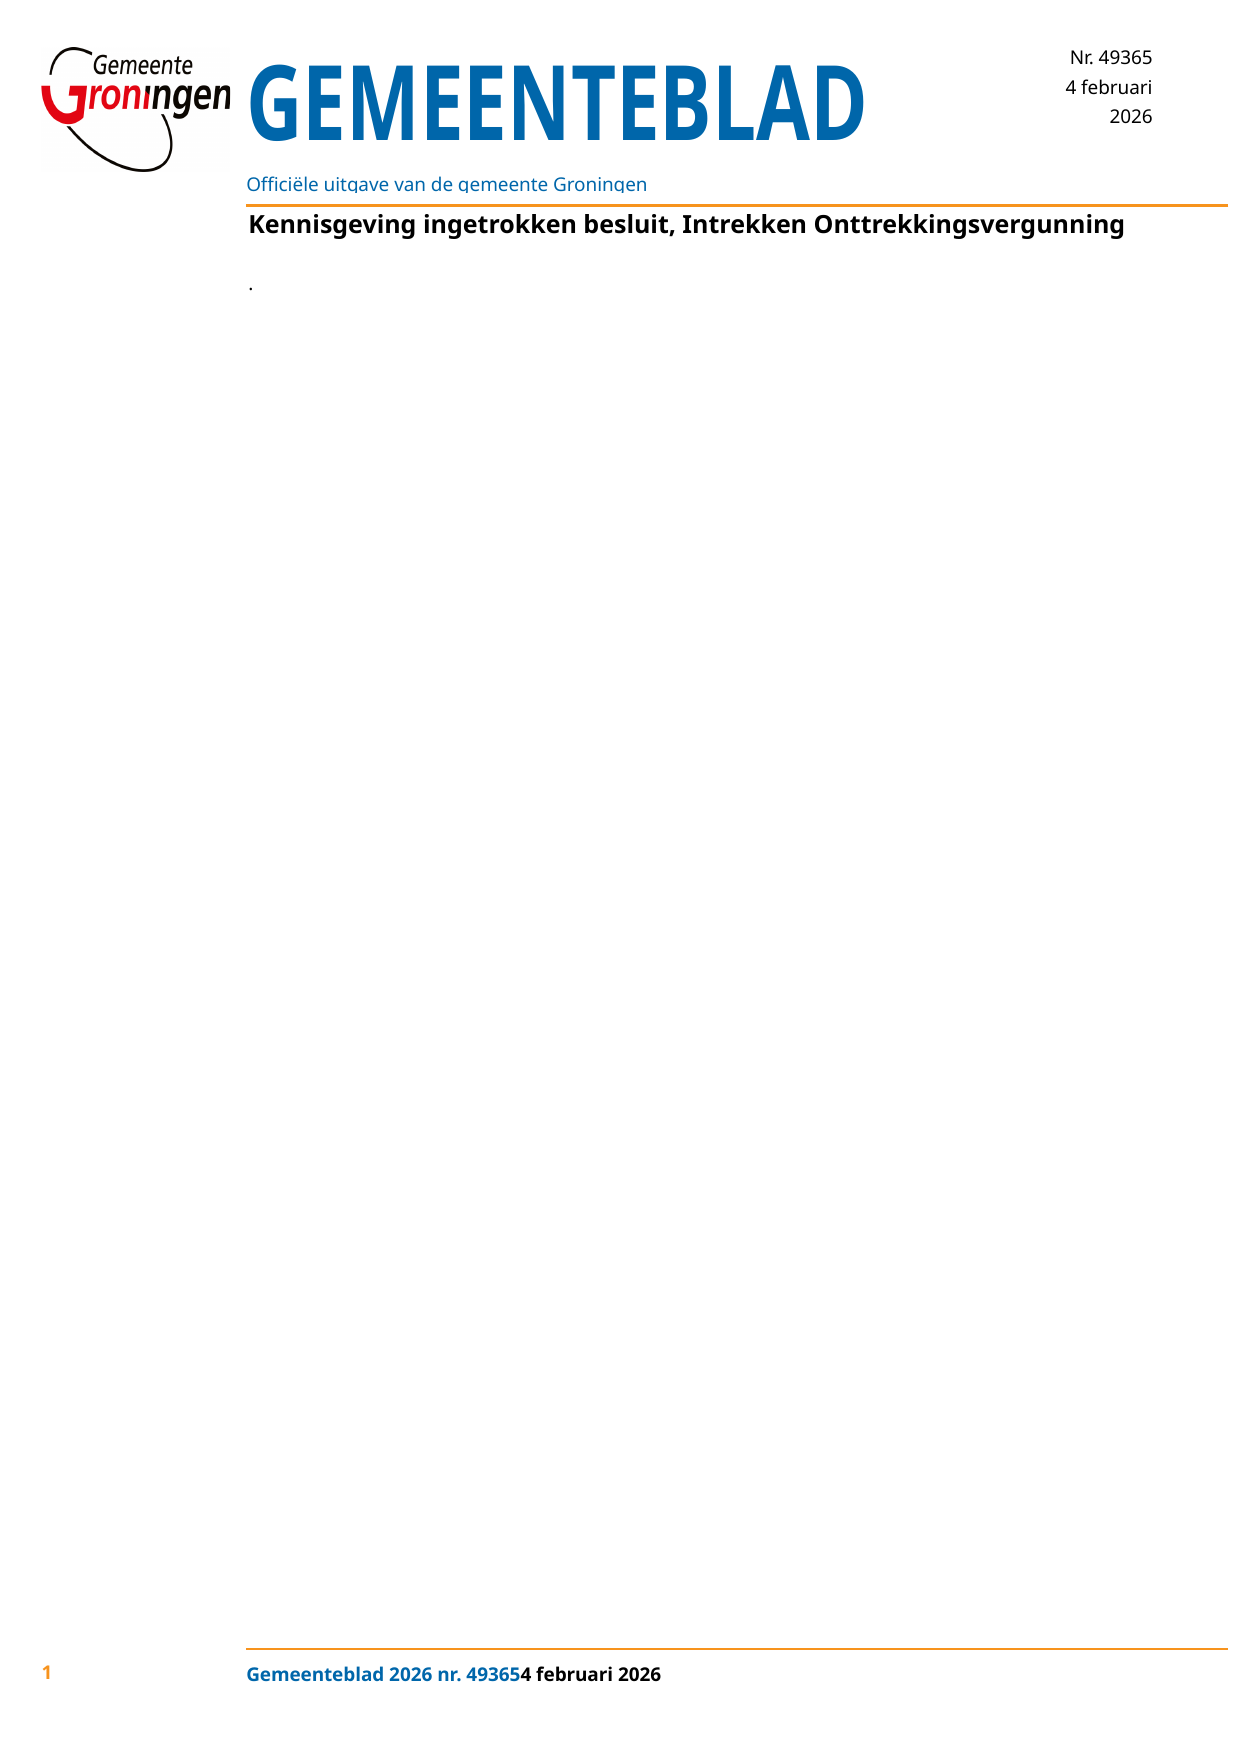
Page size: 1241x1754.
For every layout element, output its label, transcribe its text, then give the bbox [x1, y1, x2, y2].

picture [41, 47, 231, 172]
text . [248, 270, 1152, 296]
text Kennisgeving ingetrokken besluit, Intrekken Onttrekkingsvergunning [248, 207, 1152, 241]
